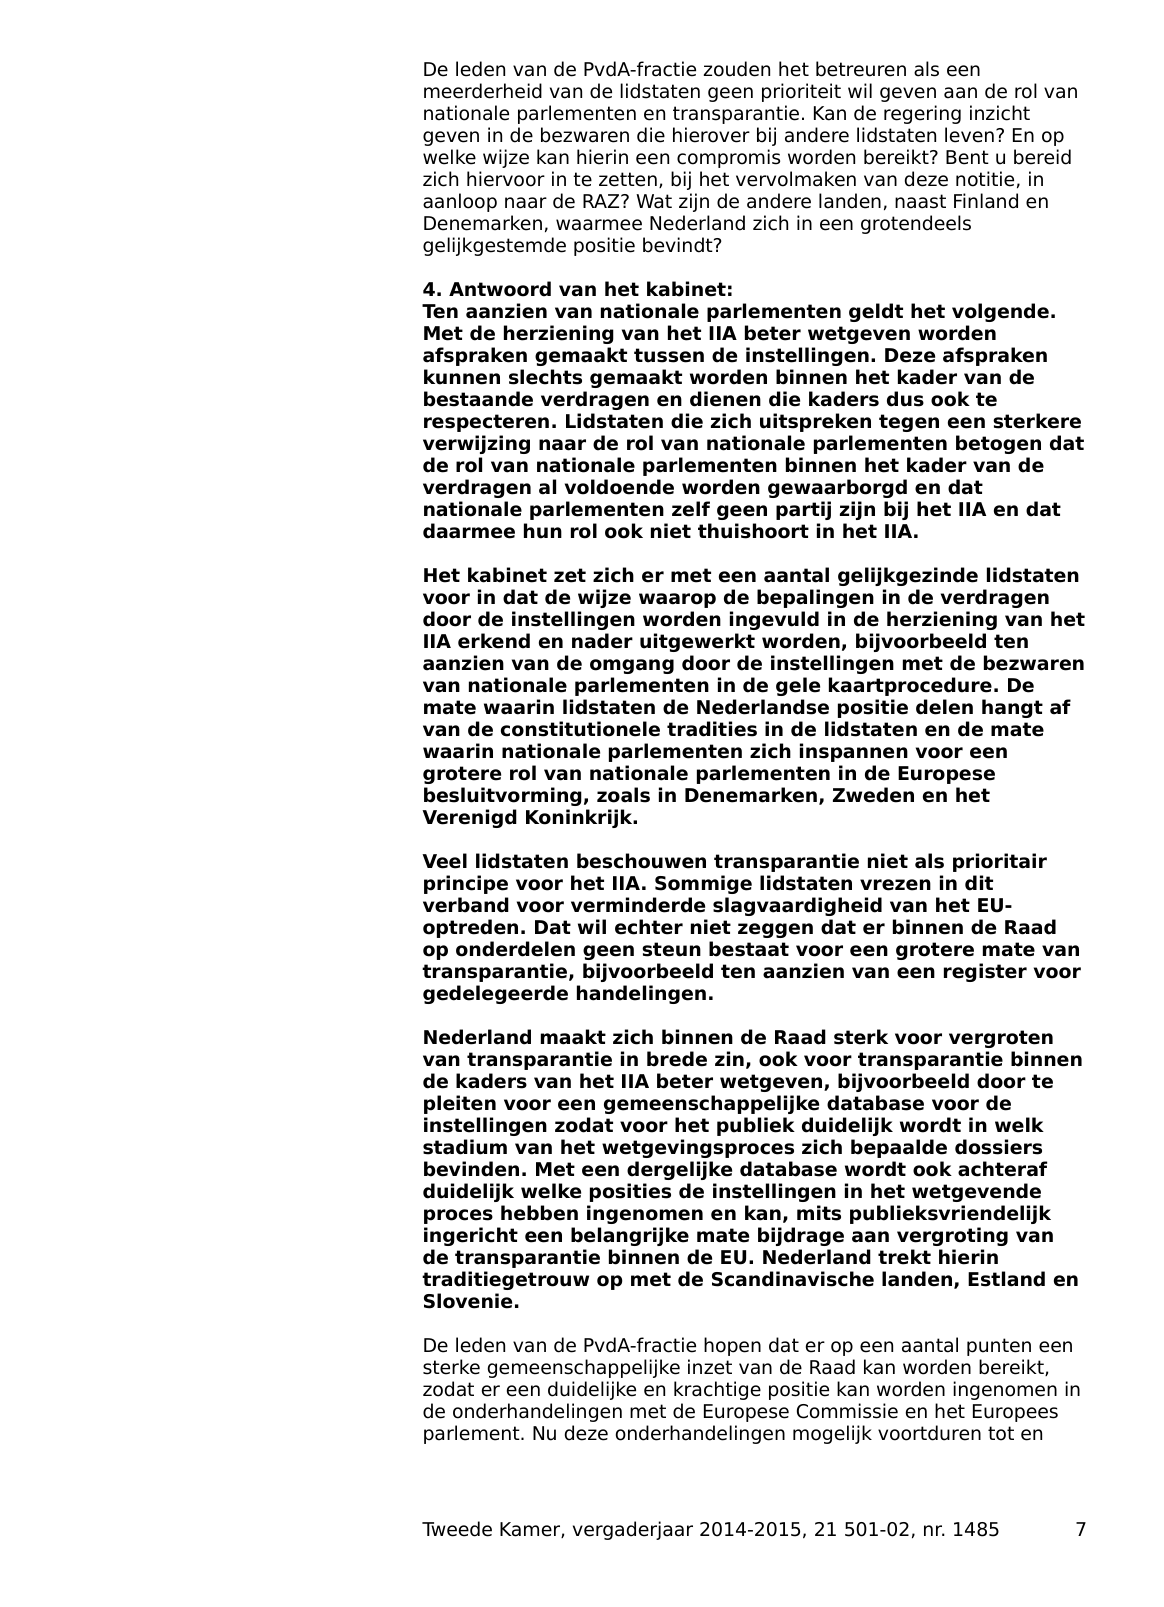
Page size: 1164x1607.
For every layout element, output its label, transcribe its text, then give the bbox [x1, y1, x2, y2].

text Nederland maakt zich binnen de Raad sterk voor vergroten van transparantie in brede zin, ook voor transparantie binnen de kaders van het IIA beter wetgeven, bijvoorbeeld door te pleiten voor een gemeenschappelijke database voor de instellingen zodat voor het publiek duidelijk wordt in welk stadium van het wetgevingsproces zich bepaalde dossiers bevinden. Met een dergelijke database wordt ook achteraf duidelijk welke posities de instellingen in het wetgevende proces hebben ingenomen en kan, mits publieksvriendelijk ingericht een belangrijke mate bijdrage aan vergroting van de transparantie binnen de EU. Nederland trekt hierin traditiegetrouw op met de Scandinavische landen, Estland en Slovenie. [422, 1027, 1087, 1313]
text De leden van de PvdA-fractie zouden het betreuren als een meerderheid van de lidstaten geen prioriteit wil geven aan de rol van nationale parlementen en transparantie. Kan de regering inzicht geven in de bezwaren die hierover bij andere lidstaten leven? En op welke wijze kan hierin een compromis worden bereikt? Bent u bereid zich hiervoor in te zetten, bij het vervolmaken van deze notitie, in aanloop naar de RAZ? Wat zijn de andere landen, naast Finland en Denemarken, waarmee Nederland zich in een grotendeels gelijkgestemde positie bevindt? [422, 59, 1087, 257]
text Ten aanzien van nationale parlementen geldt het volgende. Met de herziening van het IIA beter wetgeven worden afspraken gemaakt tussen de instellingen. Deze afspraken kunnen slechts gemaakt worden binnen het kader van de bestaande verdragen en dienen die kaders dus ook te respecteren. Lidstaten die zich uitspreken tegen een sterkere verwijzing naar de rol van nationale parlementen betogen dat de rol van nationale parlementen binnen het kader van de verdragen al voldoende worden gewaarborgd en dat nationale parlementen zelf geen partij zijn bij het IIA en dat daarmee hun rol ook niet thuishoort in het IIA. [422, 301, 1087, 543]
text Het kabinet zet zich er met een aantal gelijkgezinde lidstaten voor in dat de wijze waarop de bepalingen in de verdragen door de instellingen worden ingevuld in de herziening van het IIA erkend en nader uitgewerkt worden, bijvoorbeeld ten aanzien van de omgang door de instellingen met de bezwaren van nationale parlementen in de gele kaartprocedure. De mate waarin lidstaten de Nederlandse positie delen hangt af van de constitutionele tradities in de lidstaten en de mate waarin nationale parlementen zich inspannen voor een grotere rol van nationale parlementen in de Europese besluitvorming, zoals in Denemarken, Zweden en het Verenigd Koninkrijk. [422, 565, 1087, 829]
text Veel lidstaten beschouwen transparantie niet als prioritair principe voor het IIA. Sommige lidstaten vrezen in dit verband voor verminderde slagvaardigheid van het EU-optreden. Dat wil echter niet zeggen dat er binnen de Raad op onderdelen geen steun bestaat voor een grotere mate van transparantie, bijvoorbeeld ten aanzien van een register voor gedelegeerde handelingen. [422, 851, 1087, 1005]
text De leden van de PvdA-fractie hopen dat er op een aantal punten een sterke gemeenschappelijke inzet van de Raad kan worden bereikt, zodat er een duidelijke en krachtige positie kan worden ingenomen in de onderhandelingen met de Europese Commissie en het Europees parlement. Nu deze onderhandelingen mogelijk voortduren tot en [422, 1335, 1087, 1445]
text 4. Antwoord van het kabinet: [422, 279, 1087, 301]
